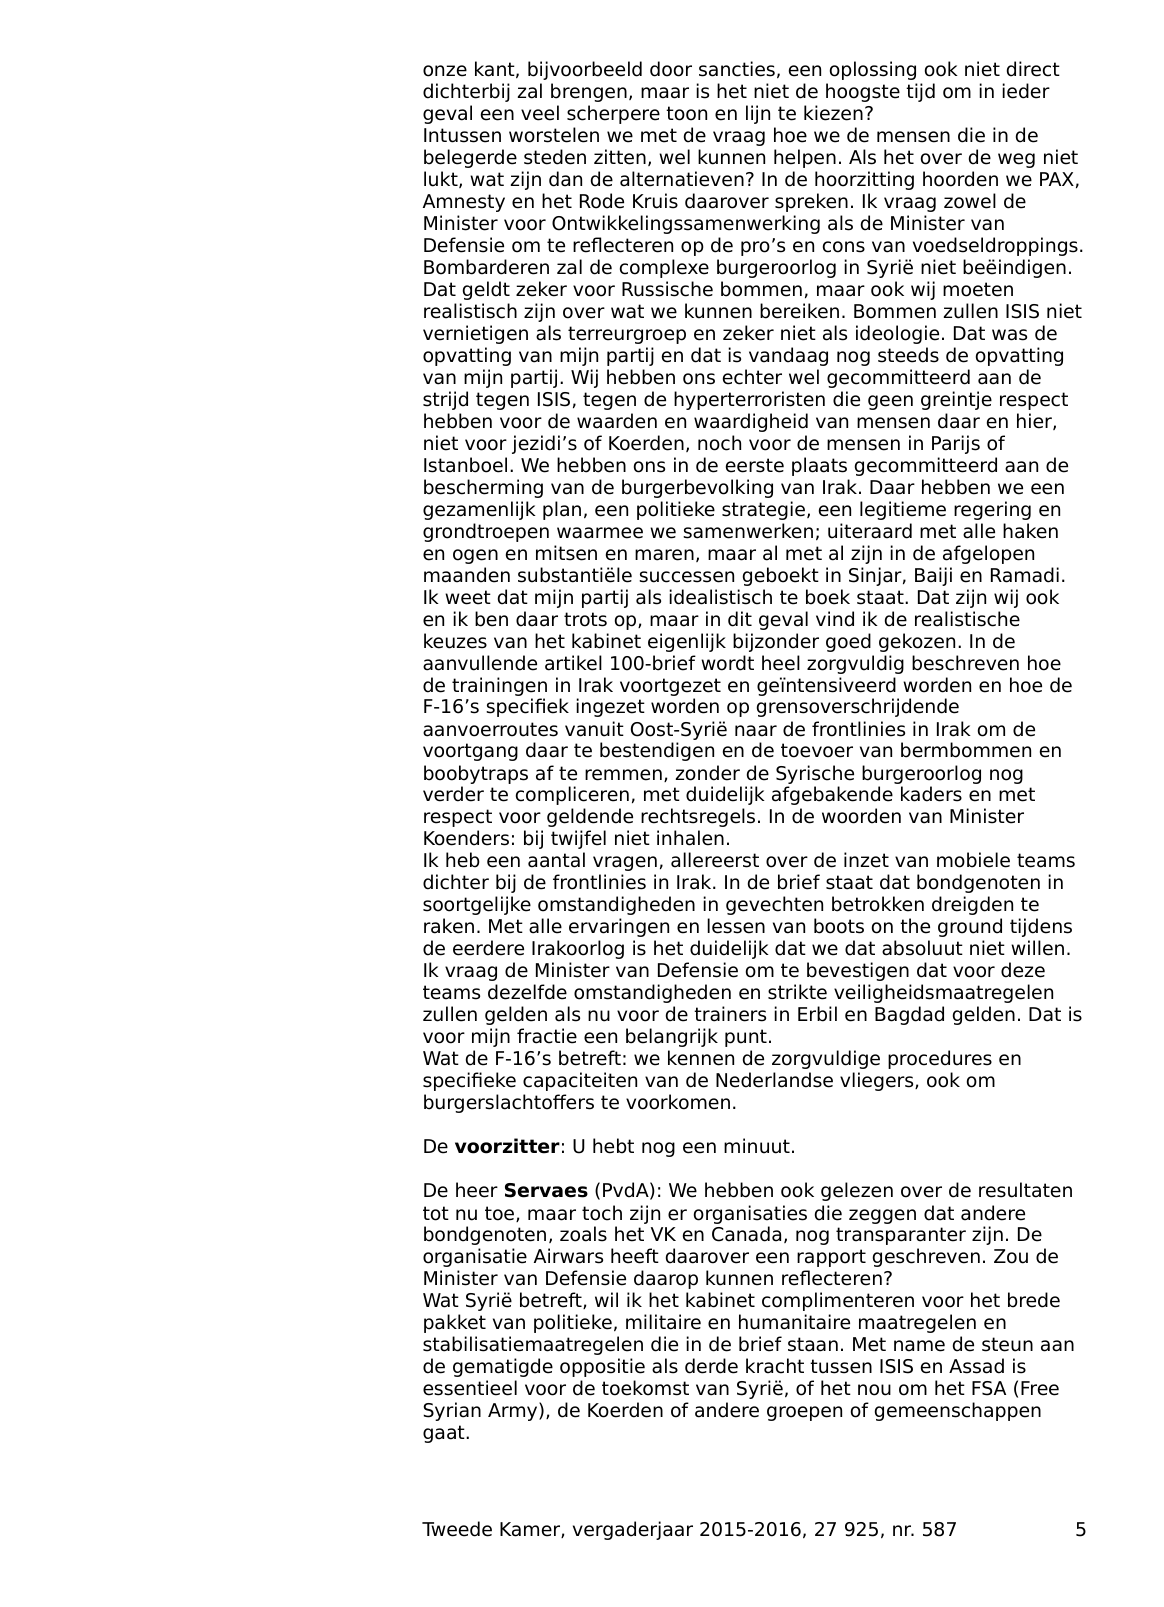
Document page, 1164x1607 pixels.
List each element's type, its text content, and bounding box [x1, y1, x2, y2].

text Bombarderen zal de complexe burgeroorlog in Syrië niet beëindigen. Dat geldt zeker voor Russische bommen, maar ook wij moeten realistisch zijn over wat we kunnen bereiken. Bommen zullen ISIS niet vernietigen als terreurgroep en zeker niet als ideologie. Dat was de opvatting van mijn partij en dat is vandaag nog steeds de opvatting van mijn partij. Wij hebben ons echter wel gecommitteerd aan de strijd tegen ISIS, tegen de hyperterroristen die geen greintje respect hebben voor de waarden en waardigheid van mensen daar en hier, niet voor jezidi’s of Koerden, noch voor de mensen in Parijs of Istanboel. We hebben ons in de eerste plaats gecommitteerd aan de bescherming van de burgerbevolking van Irak. Daar hebben we een gezamenlijk plan, een politieke strategie, een legitieme regering en grondtroepen waarmee we samenwerken; uiteraard met alle haken en ogen en mitsen en maren, maar al met al zijn in de afgelopen maanden substantiële successen geboekt in Sinjar, Baiji en Ramadi. [422, 257, 1087, 587]
text De heer Servaes (PvdA): We hebben ook gelezen over de resultaten tot nu toe, maar toch zijn er organisaties die zeggen dat andere bondgenoten, zoals het VK en Canada, nog transparanter zijn. De organisatie Airwars heeft daarover een rapport geschreven. Zou de Minister van Defensie daarop kunnen reflecteren? [422, 1180, 1087, 1290]
text Wat de F-16’s betreft: we kennen de zorgvuldige procedures en specifieke capaciteiten van de Nederlandse vliegers, ook om burgerslachtoffers te voorkomen. [422, 1048, 1087, 1114]
text Ik weet dat mijn partij als idealistisch te boek staat. Dat zijn wij ook en ik ben daar trots op, maar in dit geval vind ik de realistische keuzes van het kabinet eigenlijk bijzonder goed gekozen. In de aanvullende artikel 100-brief wordt heel zorgvuldig beschreven hoe de trainingen in Irak voortgezet en geïntensiveerd worden en hoe de F-16’s specifiek ingezet worden op grensoverschrijdende aanvoerroutes vanuit Oost-Syrië naar de frontlinies in Irak om de voortgang daar te bestendigen en de toevoer van bermbommen en boobytraps af te remmen, zonder de Syrische burgeroorlog nog verder te compliceren, met duidelijk afgebakende kaders en met respect voor geldende rechtsregels. In de woorden van Minister Koenders: bij twijfel niet inhalen. [422, 587, 1087, 850]
text Wat Syrië betreft, wil ik het kabinet complimenteren voor het brede pakket van politieke, militaire en humanitaire maatregelen en stabilisatiemaatregelen die in de brief staan. Met name de steun aan de gematigde oppositie als derde kracht tussen ISIS en Assad is essentieel voor de toekomst van Syrië, of het nou om het FSA (Free Syrian Army), de Koerden of andere groepen of gemeenschappen gaat. [422, 1290, 1087, 1444]
text onze kant, bijvoorbeeld door sancties, een oplossing ook niet direct dichterbij zal brengen, maar is het niet de hoogste tijd om in ieder geval een veel scherpere toon en lijn te kiezen? [422, 59, 1087, 125]
text Ik heb een aantal vragen, allereerst over de inzet van mobiele teams dichter bij de frontlinies in Irak. In de brief staat dat bondgenoten in soortgelijke omstandigheden in gevechten betrokken dreigden te raken. Met alle ervaringen en lessen van boots on the ground tijdens de eerdere Irakoorlog is het duidelijk dat we dat absoluut niet willen. Ik vraag de Minister van Defensie om te bevestigen dat voor deze teams dezelfde omstandigheden en strikte veiligheidsmaatregelen zullen gelden als nu voor de trainers in Erbil en Bagdad gelden. Dat is voor mijn fractie een belangrijk punt. [422, 850, 1087, 1048]
text De voorzitter: U hebt nog een minuut. [422, 1136, 1087, 1158]
text Intussen worstelen we met de vraag hoe we de mensen die in de belegerde steden zitten, wel kunnen helpen. Als het over de weg niet lukt, wat zijn dan de alternatieven? In de hoorzitting hoorden we PAX, Amnesty en het Rode Kruis daarover spreken. Ik vraag zowel de Minister voor Ontwikkelingssamenwerking als de Minister van Defensie om te reflecteren op de pro’s en cons van voedseldroppings. [422, 125, 1087, 257]
